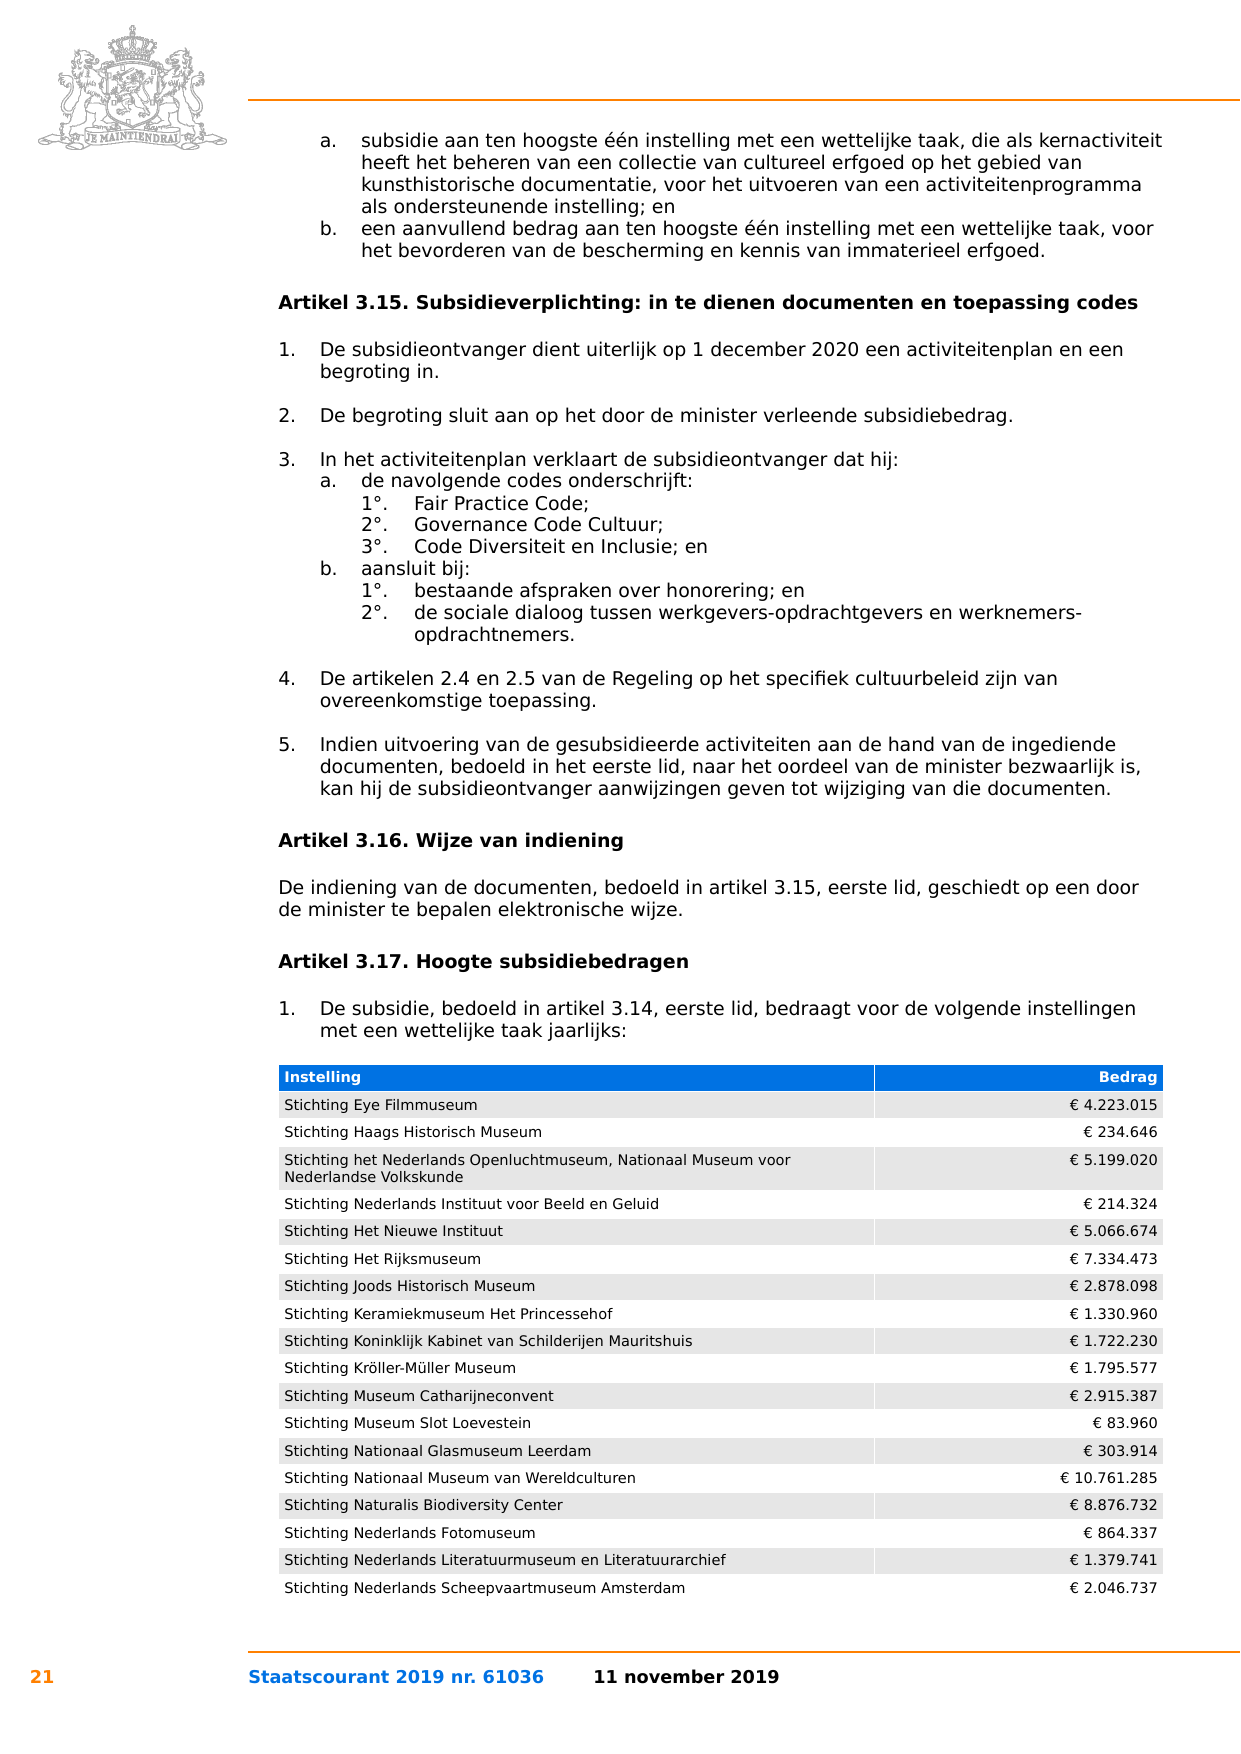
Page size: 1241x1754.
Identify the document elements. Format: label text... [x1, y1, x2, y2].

table_cell Stichting Nederlands Scheepvaartmuseum Amsterdam [279, 1575, 874, 1601]
subtitle Artikel 3.17. Hoogte subsidiebedragen [278, 951, 1163, 973]
text 4. De artikelen 2.4 en 2.5 van de Regeling op het specifiek cultuurbeleid zijn van overeenkomstige toepassing. [278, 668, 1163, 712]
table_cell € 4.223.015 [875, 1092, 1163, 1118]
text 3. In het activiteitenplan verklaart de subsidieontvanger dat hij: [278, 448, 1163, 470]
table_cell Stichting Eye Filmmuseum [279, 1092, 874, 1118]
table_cell € 2.046.737 [875, 1575, 1163, 1601]
text 2°. de sociale dialoog tussen werkgevers-opdrachtgevers en werknemers-opdrachtnemers. [361, 602, 1163, 646]
table_cell Stichting Nederlands Fotomuseum [279, 1520, 874, 1546]
table_cell Stichting Museum Slot Loevestein [279, 1410, 874, 1437]
text 1°. bestaande afspraken over honorering; en [361, 580, 1163, 602]
table_cell € 214.324 [875, 1191, 1163, 1218]
table_cell € 7.334.473 [875, 1246, 1163, 1272]
table_cell Stichting Joods Historisch Museum [279, 1274, 874, 1300]
table_cell € 1.330.960 [875, 1301, 1163, 1327]
table_header Bedrag [875, 1065, 1163, 1091]
table_cell € 1.722.230 [875, 1328, 1163, 1354]
table_cell € 1.795.577 [875, 1356, 1163, 1382]
table_cell Stichting Nederlands Literatuurmuseum en Literatuurarchief [279, 1548, 874, 1574]
text b. aansluit bij: [319, 558, 1163, 580]
table_cell Stichting Koninklijk Kabinet van Schilderijen Mauritshuis [279, 1328, 874, 1354]
text De indiening van de documenten, bedoeld in artikel 3.15, eerste lid, geschiedt op een door de minister te bepalen elektronische wijze. [278, 877, 1163, 921]
subtitle Artikel 3.15. Subsidieverplichting: in te dienen documenten en toepassing codes [278, 292, 1163, 314]
text 1. De subsidie, bedoeld in artikel 3.14, eerste lid, bedraagt voor de volgende instellingen met een wettelijke taak jaarlijks: [278, 998, 1163, 1042]
table_cell € 864.337 [875, 1520, 1163, 1546]
text 3°. Code Diversiteit en Inclusie; en [361, 536, 1163, 558]
text 2°. Governance Code Cultuur; [361, 514, 1163, 536]
text a. subsidie aan ten hoogste één instelling met een wettelijke taak, die als kernactiviteit heeft het beheren van een collectie van cultureel erfgoed op het gebied van kunsthistorische documentatie, voor het uitvoeren van een activiteitenprogramma als ondersteunende instelling; en [319, 130, 1163, 218]
picture [38, 25, 227, 150]
table_cell Stichting Keramiekmuseum Het Princessehof [279, 1301, 874, 1327]
table_cell Stichting Haags Historisch Museum [279, 1120, 874, 1146]
table_header Instelling [279, 1065, 874, 1091]
table_cell € 5.199.020 [875, 1147, 1163, 1190]
table_cell Stichting Kröller-Müller Museum [279, 1356, 874, 1382]
table_cell € 234.646 [875, 1120, 1163, 1146]
text 1. De subsidieontvanger dient uiterlijk op 1 december 2020 een activiteitenplan en een begroting in. [278, 339, 1163, 383]
table_cell Stichting Het Nieuwe Instituut [279, 1219, 874, 1245]
table_cell Stichting Naturalis Biodiversity Center [279, 1493, 874, 1519]
table_cell € 5.066.674 [875, 1219, 1163, 1245]
table_cell € 83.960 [875, 1410, 1163, 1437]
subtitle Artikel 3.16. Wijze van indiening [278, 830, 1163, 852]
table_cell Stichting het Nederlands Openluchtmuseum, Nationaal Museum voor Nederlandse Volkskunde [279, 1147, 874, 1190]
text 1°. Fair Practice Code; [361, 492, 1163, 514]
table_cell Stichting Nationaal Glasmuseum Leerdam [279, 1438, 874, 1464]
table_cell Stichting Nationaal Museum van Wereldculturen [279, 1465, 874, 1492]
text 5. Indien uitvoering van de gesubsidieerde activiteiten aan de hand van de ingediende documenten, bedoeld in het eerste lid, naar het oordeel van de minister bezwaarlijk is, kan hij de subsidieontvanger aanwijzingen geven tot wijziging van die documenten. [278, 734, 1163, 800]
table_cell € 2.915.387 [875, 1383, 1163, 1409]
table_cell Stichting Het Rijksmuseum [279, 1246, 874, 1272]
table_cell € 2.878.098 [875, 1274, 1163, 1300]
table_cell Stichting Nederlands Instituut voor Beeld en Geluid [279, 1191, 874, 1218]
table_cell € 10.761.285 [875, 1465, 1163, 1492]
text 2. De begroting sluit aan op het door de minister verleende subsidiebedrag. [278, 404, 1163, 427]
table_cell € 1.379.741 [875, 1548, 1163, 1574]
table_cell Stichting Museum Catharijneconvent [279, 1383, 874, 1409]
text a. de navolgende codes onderschrijft: [319, 470, 1163, 492]
table_cell € 303.914 [875, 1438, 1163, 1464]
table_cell € 8.876.732 [875, 1493, 1163, 1519]
text b. een aanvullend bedrag aan ten hoogste één instelling met een wettelijke taak, voor het bevorderen van de bescherming en kennis van immaterieel erfgoed. [319, 218, 1163, 262]
